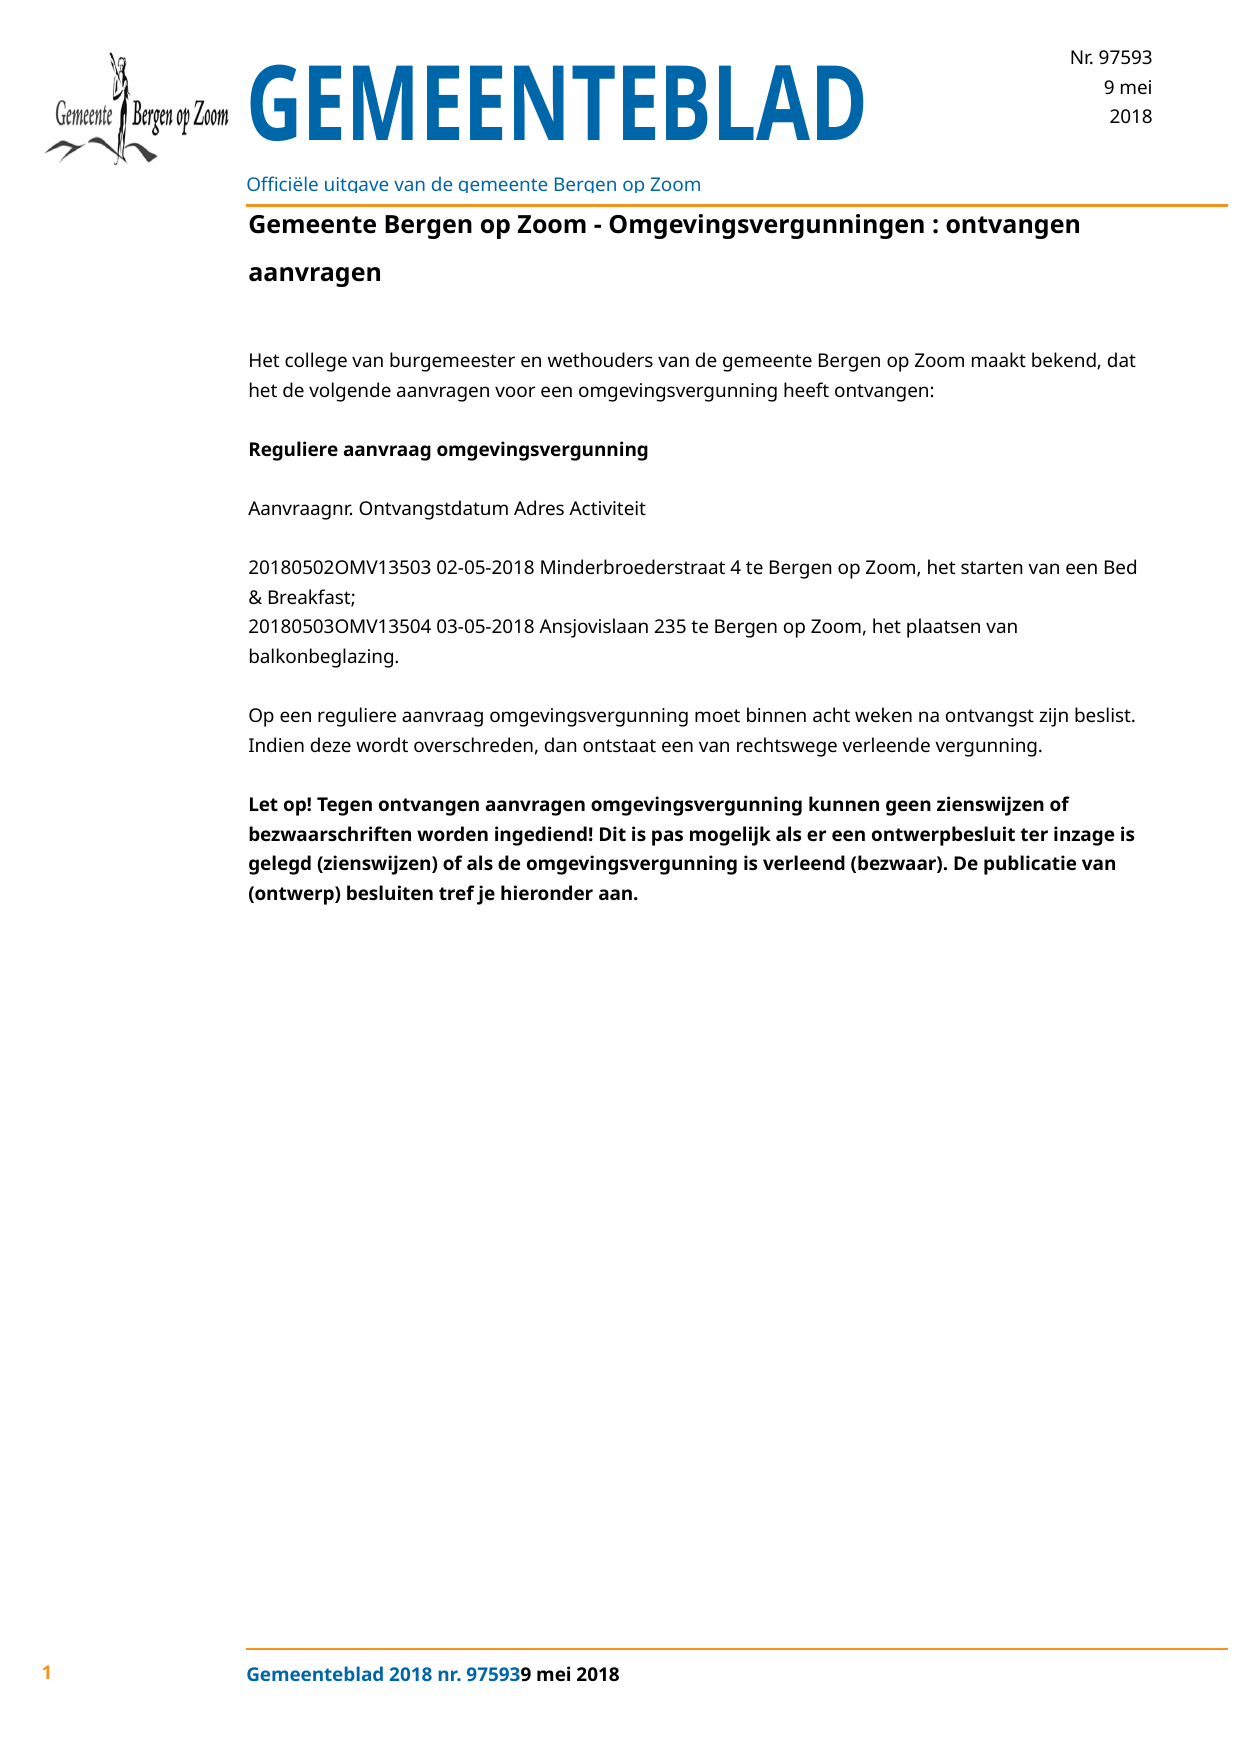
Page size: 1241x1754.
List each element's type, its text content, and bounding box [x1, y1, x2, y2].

text 20180502OMV13503 02-05-2018 Minderbroederstraat 4 te Bergen op Zoom, het starten van een Bed & Breakfast; [248, 554, 1152, 610]
text Het college van burgemeester en wethouders van de gemeente Bergen op Zoom maakt bekend, dat het de volgende aanvragen voor een omgevingsvergunning heeft ontvangen: [248, 347, 1152, 403]
text Aanvraagnr. Ontvangstdatum Adres Activiteit [248, 495, 1152, 521]
text 20180503OMV13504 03-05-2018 Ansjovislaan 235 te Bergen op Zoom, het plaatsen van balkonbeglazing. [248, 614, 1152, 669]
text Let op! Tegen ontvangen aanvragen omgevingsvergunning kunnen geen zienswijzen of bezwaarschriften worden ingediend! Dit is pas mogelijk als er een ontwerpbesluit ter inzage is gelegd (zienswijzen) of als de omgevingsvergunning is verleend (bezwaar). De publicatie van (ontwerp) besluiten tref je hieronder aan. [248, 791, 1152, 906]
text Reguliere aanvraag omgevingsvergunning [248, 436, 1152, 462]
text Gemeente Bergen op Zoom - Omgevingsvergunningen : ontvangen aanvragen [248, 207, 1152, 288]
text Op een reguliere aanvraag omgevingsvergunning moet binnen acht weken na ontvangst zijn beslist. Indien deze wordt overschreden, dan ontstaat een van rechtswege verleende vergunning. [248, 702, 1152, 758]
picture [41, 47, 231, 172]
